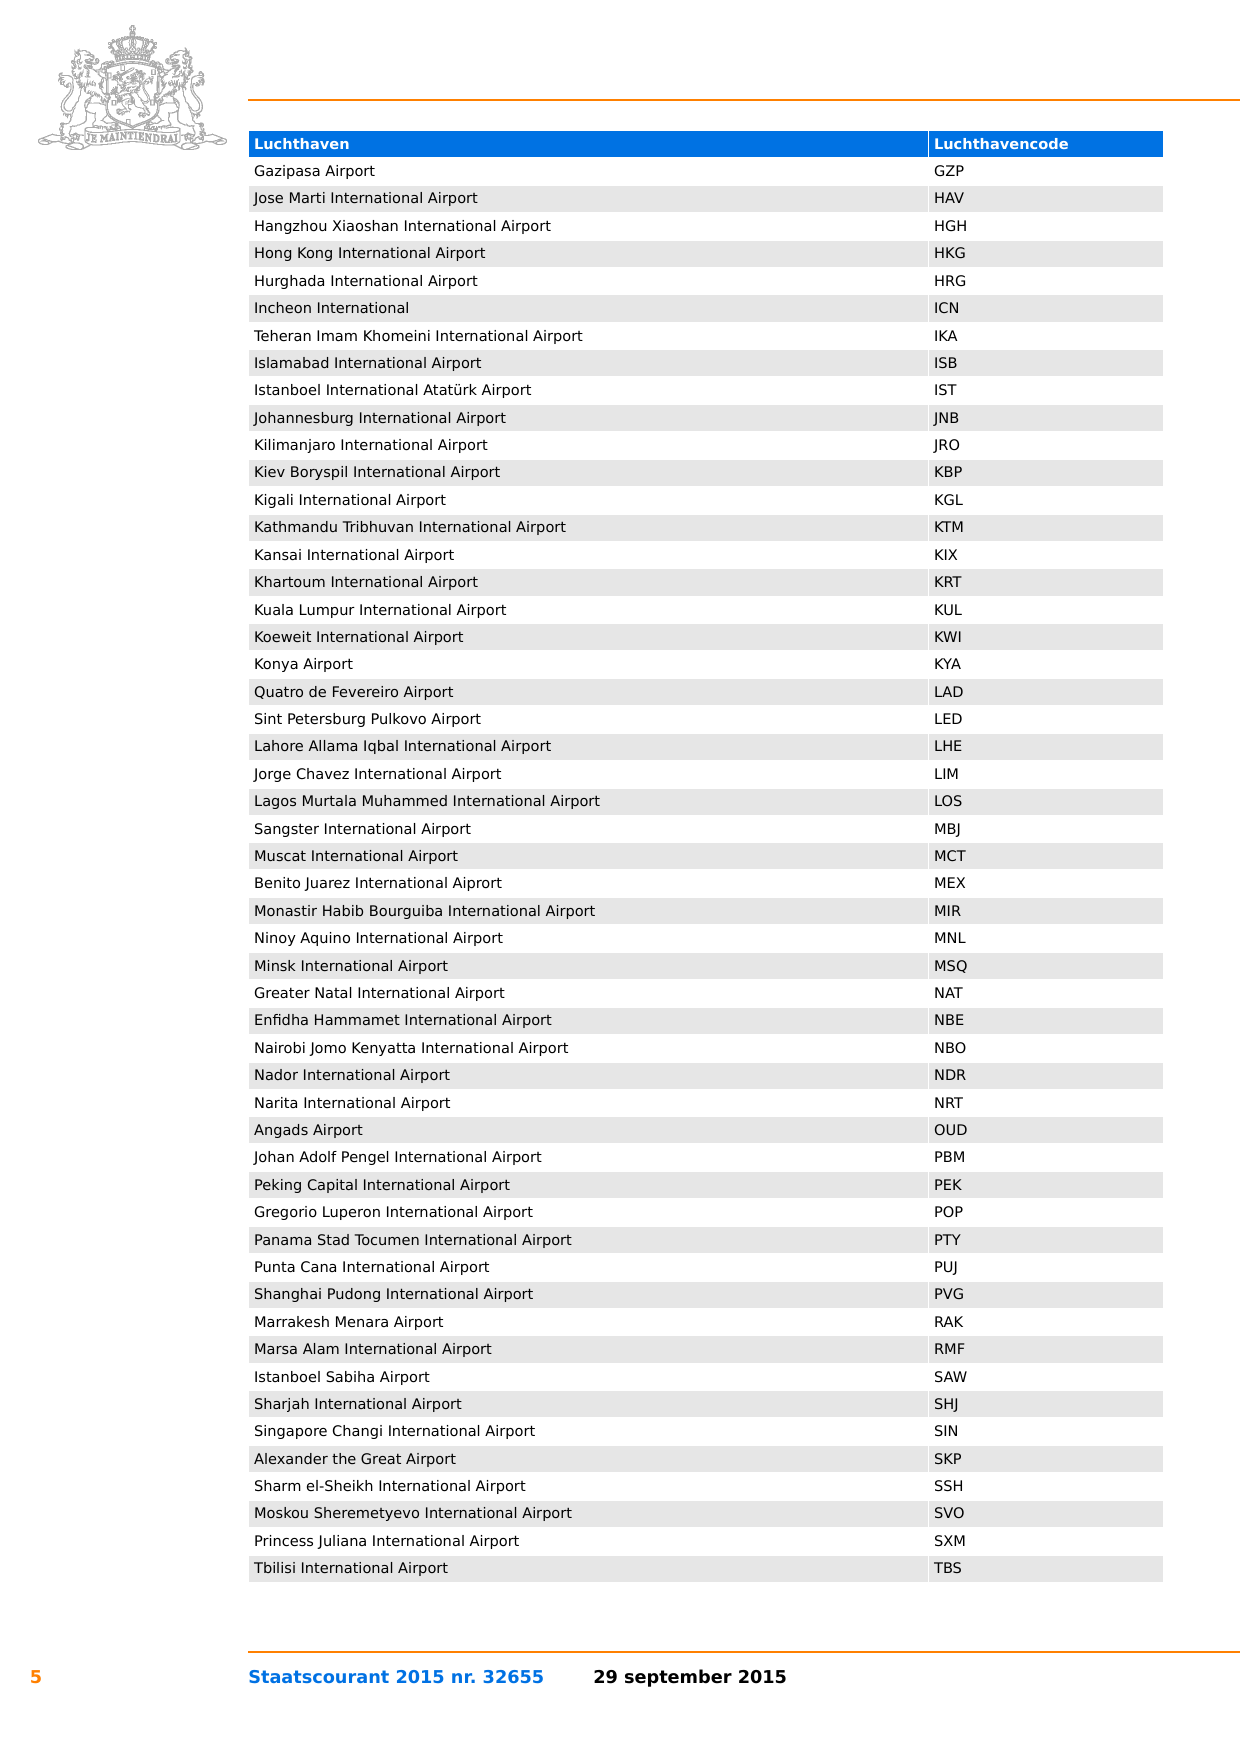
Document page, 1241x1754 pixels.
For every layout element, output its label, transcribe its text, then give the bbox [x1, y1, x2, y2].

table_cell TBS [929, 1556, 1163, 1582]
table_cell HAV [929, 186, 1163, 212]
table_cell Kansai International Airport [249, 542, 928, 568]
table_cell Enfidha Hammamet International Airport [249, 1008, 928, 1034]
table_cell Alexander the Great Airport [249, 1446, 928, 1472]
table_cell Peking Capital International Airport [249, 1172, 928, 1198]
table_cell Hangzhou Xiaoshan International Airport [249, 213, 928, 239]
table_cell IST [929, 378, 1163, 404]
table_cell KIX [929, 542, 1163, 568]
table_cell PTY [929, 1227, 1163, 1253]
table_cell Sint Petersburg Pulkovo Airport [249, 706, 928, 733]
table_cell Ninoy Aquino International Airport [249, 925, 928, 952]
table_cell Marrakesh Menara Airport [249, 1309, 928, 1335]
table_cell Sangster International Airport [249, 816, 928, 842]
table_cell KUL [929, 597, 1163, 623]
table_cell OUD [929, 1117, 1163, 1143]
table_cell Sharm el-Sheikh International Airport [249, 1473, 928, 1500]
table_cell Koeweit International Airport [249, 624, 928, 650]
table_cell SSH [929, 1473, 1163, 1500]
table_cell Kathmandu Tribhuvan International Airport [249, 515, 928, 541]
table_cell Jorge Chavez International Airport [249, 761, 928, 787]
table_cell NBO [929, 1035, 1163, 1061]
table_cell HKG [929, 241, 1163, 267]
table_cell KWI [929, 624, 1163, 650]
picture [38, 25, 227, 150]
table_cell Kilimanjaro International Airport [249, 432, 928, 459]
table_cell HGH [929, 213, 1163, 239]
table_cell RMF [929, 1336, 1163, 1363]
table_cell LAD [929, 679, 1163, 705]
table_cell Monastir Habib Bourguiba International Airport [249, 898, 928, 924]
table_cell KRT [929, 569, 1163, 596]
table_cell Khartoum International Airport [249, 569, 928, 596]
table_cell Tbilisi International Airport [249, 1556, 928, 1582]
table_cell Istanboel Sabiha Airport [249, 1364, 928, 1390]
table_cell ICN [929, 295, 1163, 322]
table_cell MSQ [929, 953, 1163, 979]
table_cell POP [929, 1199, 1163, 1226]
table_cell Incheon International [249, 295, 928, 322]
table_cell Benito Juarez International Aiprort [249, 871, 928, 897]
table_cell Konya Airport [249, 651, 928, 678]
table_header Luchthavencode [929, 131, 1163, 157]
table_cell Quatro de Fevereiro Airport [249, 679, 928, 705]
table_cell Lahore Allama Iqbal International Airport [249, 734, 928, 760]
table_cell KTM [929, 515, 1163, 541]
table_cell IKA [929, 323, 1163, 349]
table_cell Punta Cana International Airport [249, 1254, 928, 1281]
table_cell MNL [929, 925, 1163, 952]
table_cell SAW [929, 1364, 1163, 1390]
table_cell JNB [929, 405, 1163, 431]
table_cell SVO [929, 1501, 1163, 1527]
table_cell Gazipasa Airport [249, 158, 928, 185]
table_cell Narita International Airport [249, 1090, 928, 1116]
table_cell Lagos Murtala Muhammed International Airport [249, 789, 928, 815]
table_cell Minsk International Airport [249, 953, 928, 979]
table_cell KYA [929, 651, 1163, 678]
table_header Luchthaven [249, 131, 928, 157]
table_cell RAK [929, 1309, 1163, 1335]
table_cell Kigali International Airport [249, 487, 928, 513]
table_cell Nador International Airport [249, 1063, 928, 1089]
table_cell LHE [929, 734, 1163, 760]
table_cell Hurghada International Airport [249, 268, 928, 294]
table_cell Greater Natal International Airport [249, 980, 928, 1007]
table_cell ISB [929, 350, 1163, 376]
table_cell Gregorio Luperon International Airport [249, 1199, 928, 1226]
table_cell MBJ [929, 816, 1163, 842]
table_cell HRG [929, 268, 1163, 294]
table_cell Sharjah International Airport [249, 1391, 928, 1417]
table_cell Shanghai Pudong International Airport [249, 1282, 928, 1308]
table_cell Muscat International Airport [249, 843, 928, 869]
table_cell Istanboel International Atatürk Airport [249, 378, 928, 404]
table_cell GZP [929, 158, 1163, 185]
table_cell MIR [929, 898, 1163, 924]
table_cell Johan Adolf Pengel International Airport [249, 1145, 928, 1171]
table_cell NRT [929, 1090, 1163, 1116]
table_cell MCT [929, 843, 1163, 869]
table_cell JRO [929, 432, 1163, 459]
table_cell Marsa Alam International Airport [249, 1336, 928, 1363]
table_cell LOS [929, 789, 1163, 815]
table_cell NBE [929, 1008, 1163, 1034]
table_cell Panama Stad Tocumen International Airport [249, 1227, 928, 1253]
table_cell SHJ [929, 1391, 1163, 1417]
table_cell Islamabad International Airport [249, 350, 928, 376]
table_cell Moskou Sheremetyevo International Airport [249, 1501, 928, 1527]
table_cell Johannesburg International Airport [249, 405, 928, 431]
table_cell SIN [929, 1419, 1163, 1445]
table_cell PVG [929, 1282, 1163, 1308]
table_cell SXM [929, 1528, 1163, 1554]
table_cell Princess Juliana International Airport [249, 1528, 928, 1554]
table_cell LIM [929, 761, 1163, 787]
table_cell NDR [929, 1063, 1163, 1089]
table_cell PUJ [929, 1254, 1163, 1281]
table_cell Teheran Imam Khomeini International Airport [249, 323, 928, 349]
table_cell KGL [929, 487, 1163, 513]
table_cell Singapore Changi International Airport [249, 1419, 928, 1445]
table_cell LED [929, 706, 1163, 733]
table_cell Angads Airport [249, 1117, 928, 1143]
table_cell Hong Kong International Airport [249, 241, 928, 267]
table_cell NAT [929, 980, 1163, 1007]
table_cell KBP [929, 460, 1163, 486]
table_cell PBM [929, 1145, 1163, 1171]
table_cell Jose Marti International Airport [249, 186, 928, 212]
table_cell MEX [929, 871, 1163, 897]
table_cell Nairobi Jomo Kenyatta International Airport [249, 1035, 928, 1061]
table_cell Kuala Lumpur International Airport [249, 597, 928, 623]
table_cell SKP [929, 1446, 1163, 1472]
table_cell Kiev Boryspil International Airport [249, 460, 928, 486]
table_cell PEK [929, 1172, 1163, 1198]
